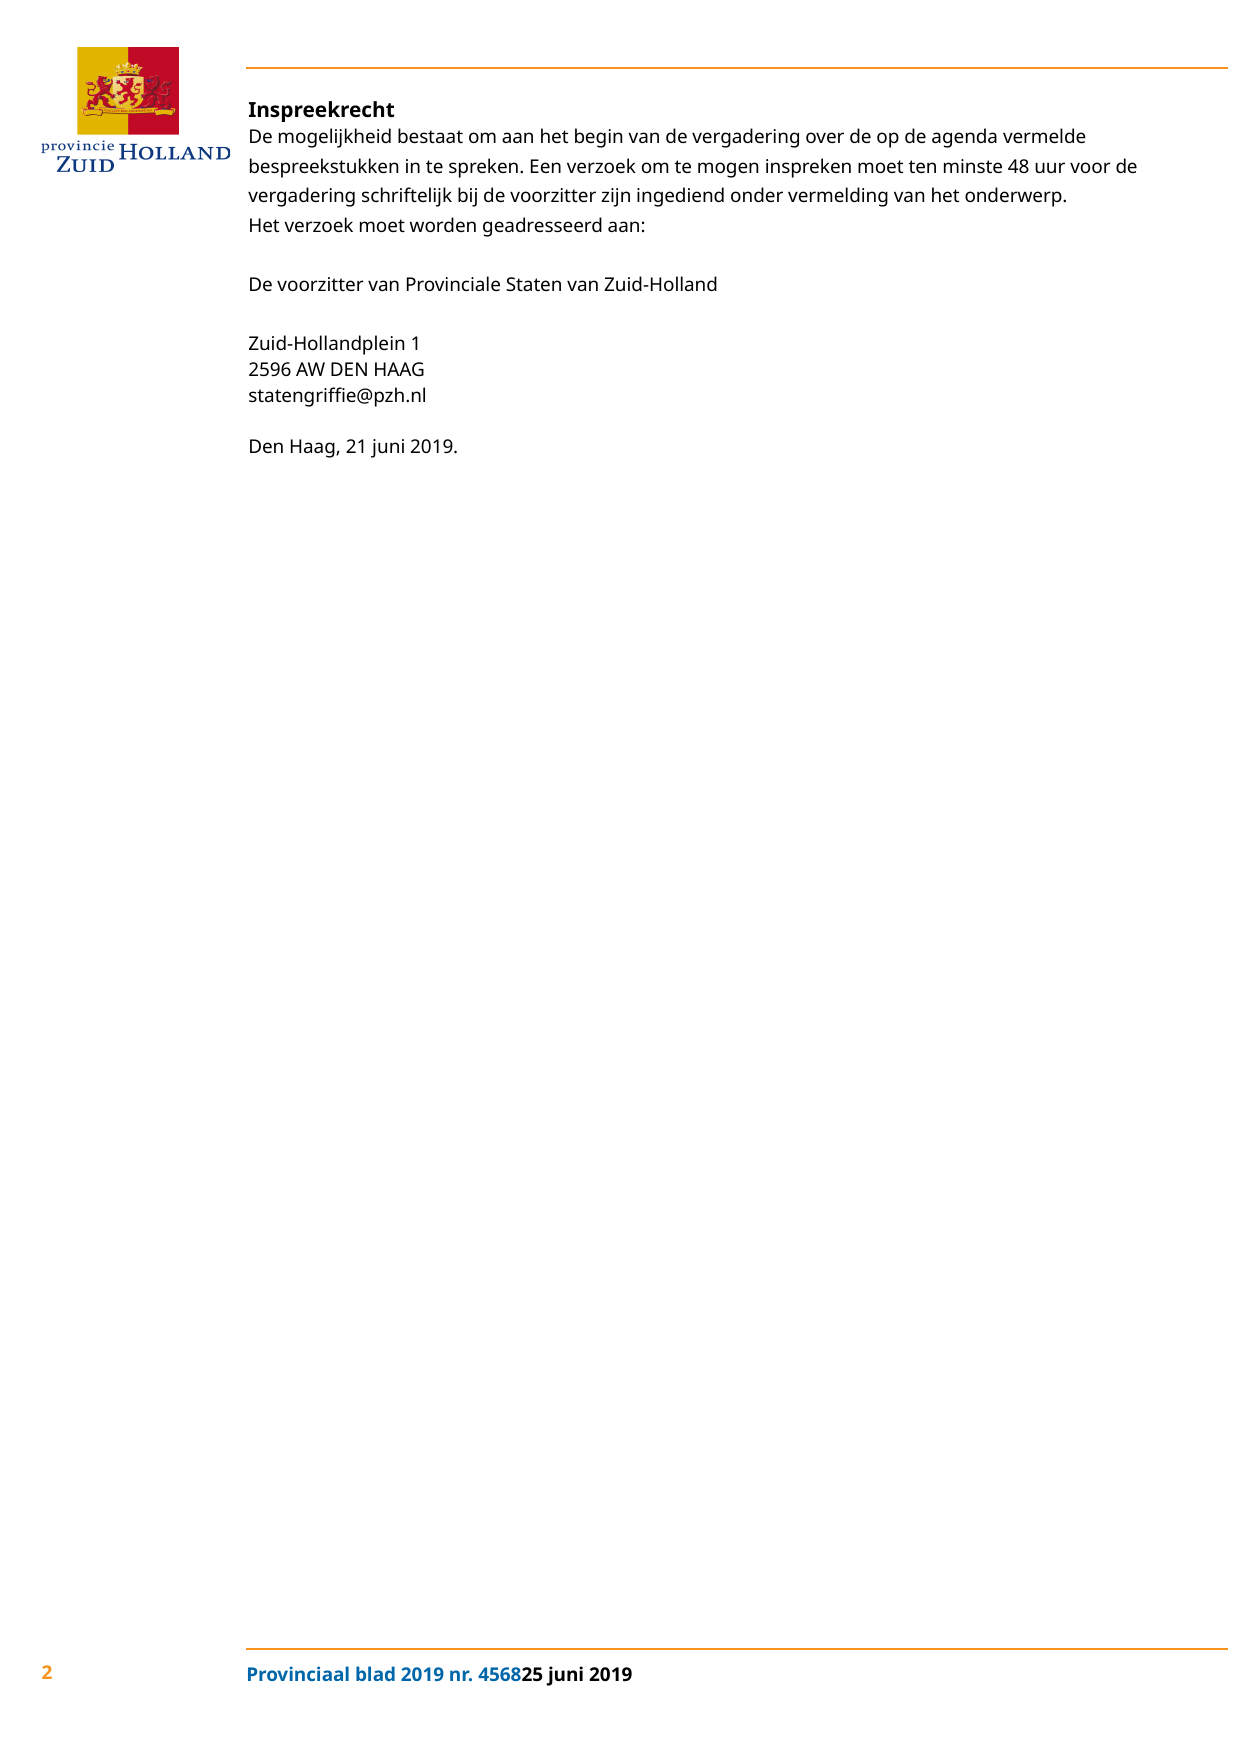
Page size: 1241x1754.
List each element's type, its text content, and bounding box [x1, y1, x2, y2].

text De voorzitter van Provinciale Staten van Zuid-Holland [248, 271, 1152, 297]
text statengriffie@pzh.nl [248, 382, 1152, 407]
text 2596 AW DEN HAAG [248, 356, 1152, 382]
picture [41, 47, 231, 172]
text Het verzoek moet worden geadresseerd aan: [248, 212, 1152, 238]
text Den Haag, 21 juni 2019. [248, 433, 1152, 459]
text De mogelijkheid bestaat om aan het begin van de vergadering over de op de agenda vermelde bespreekstukken in te spreken. Een verzoek om te mogen inspreken moet ten minste 48 uur voor de vergadering schriftelijk bij de voorzitter zijn ingediend onder vermelding van het onderwerp. [248, 123, 1152, 208]
text Zuid-Hollandplein 1 [248, 330, 1152, 356]
text Inspreekrecht [248, 95, 1152, 123]
